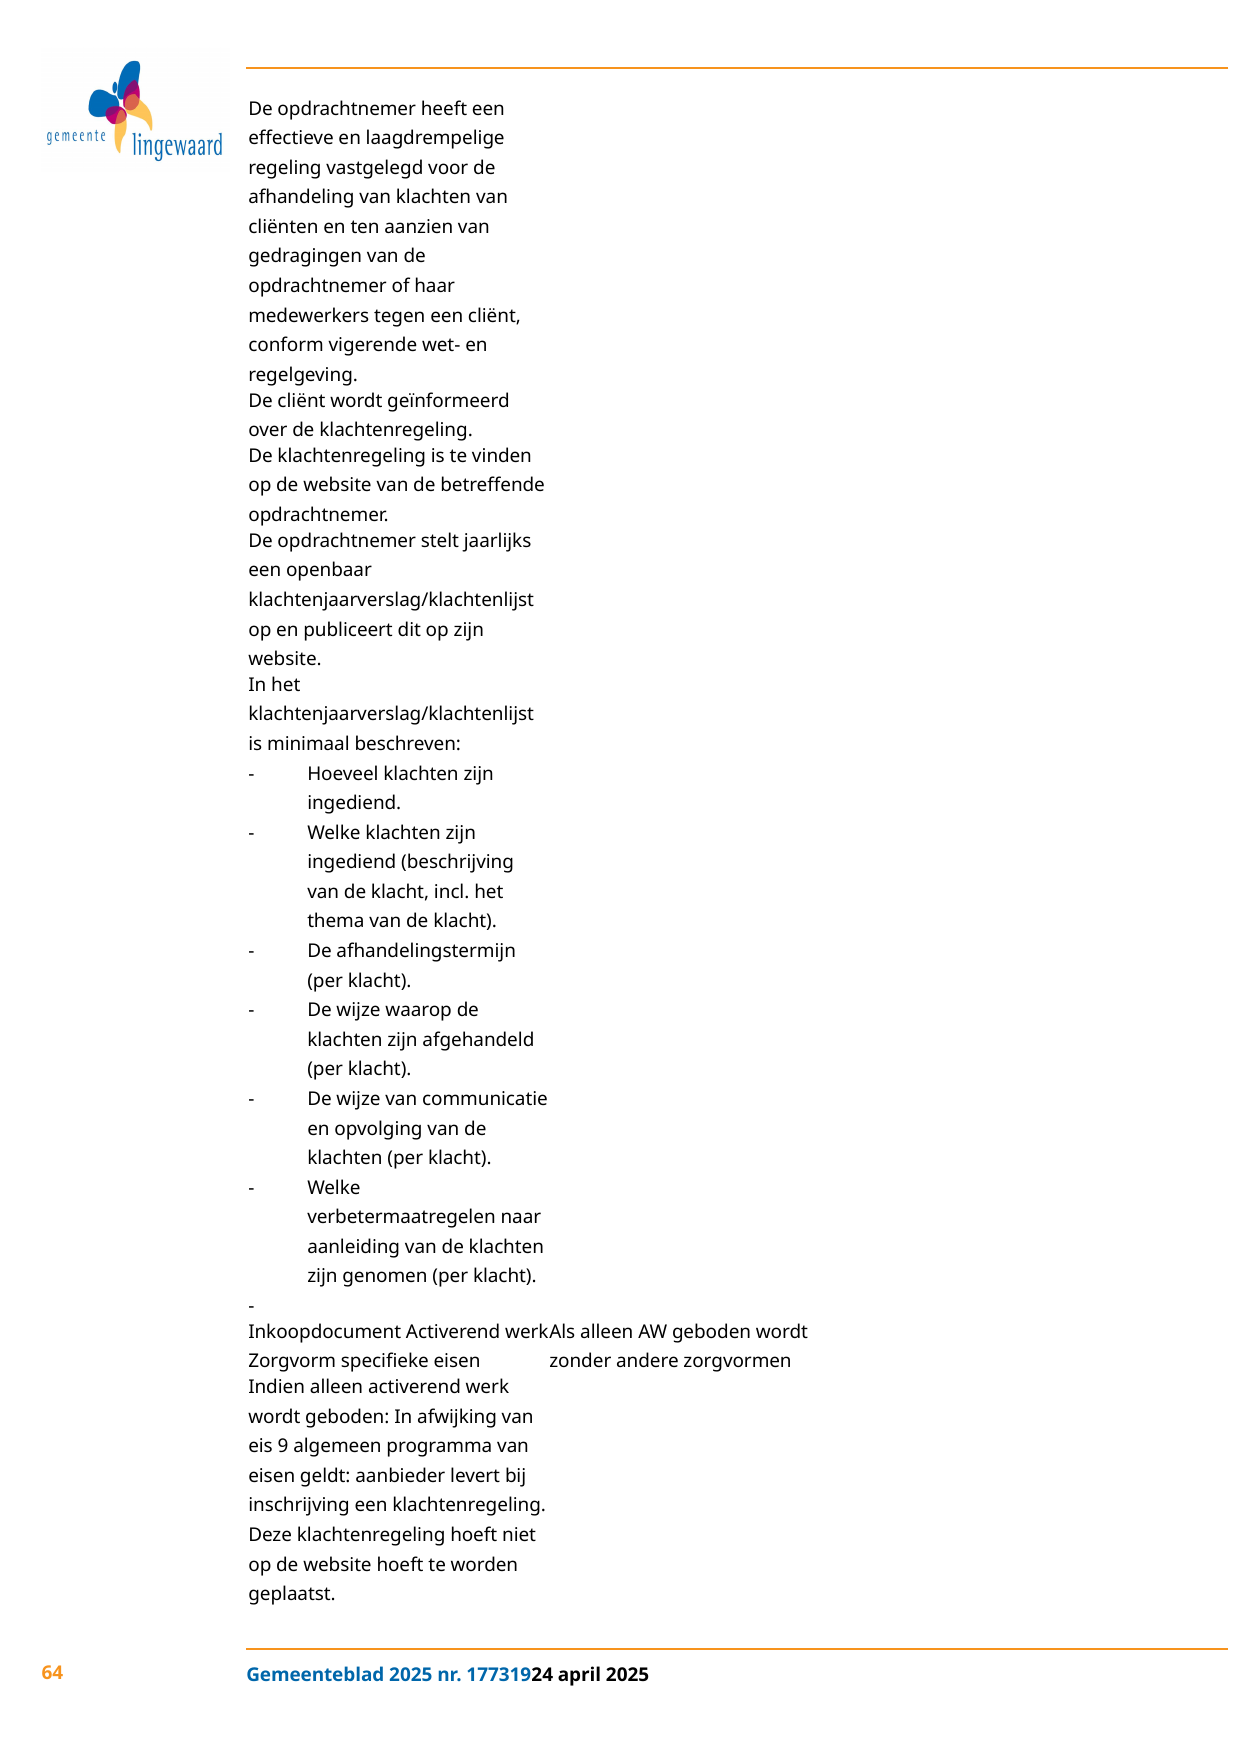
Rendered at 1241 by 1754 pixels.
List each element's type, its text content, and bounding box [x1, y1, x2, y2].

table_cell [549, 442, 850, 527]
table_cell Inkoopdocument Activerend werk Zorgvorm specifieke eisen [248, 1318, 549, 1373]
table_cell [850, 442, 1152, 527]
table_cell Indien alleen activerend werk wordt geboden: In afwijking van eis 9 algemeen programma van eisen geldt: aanbieder levert bij inschrijving een klachtenregeling. Deze klachtenregeling hoeft niet op de website hoeft te worden geplaatst. [248, 1373, 549, 1606]
table_cell [850, 527, 1152, 671]
table_cell [549, 95, 850, 387]
table_cell [549, 671, 850, 1318]
table_cell [850, 387, 1152, 442]
picture [41, 47, 231, 172]
table_cell [549, 387, 850, 442]
table_cell [850, 95, 1152, 387]
table_cell [549, 527, 850, 671]
table_cell Als alleen AW geboden wordt zonder andere zorgvormen [549, 1318, 850, 1373]
table_cell De opdrachtnemer stelt jaarlijks een openbaar klachtenjaarverslag/klachtenlijst op en publiceert dit op zijn website. [248, 527, 549, 671]
table_cell [549, 1373, 850, 1606]
table_cell [850, 1373, 1152, 1606]
table_cell De opdrachtnemer heeft een effectieve en laagdrempelige regeling vastgelegd voor de afhandeling van klachten van cliënten en ten aanzien van gedragingen van de opdrachtnemer of haar medewerkers tegen een cliënt, conform vigerende wet- en regelgeving. [248, 95, 549, 387]
table_cell [850, 671, 1152, 1318]
table_cell De klachtenregeling is te vinden op de website van de betreffende opdrachtnemer. [248, 442, 549, 527]
table_cell De cliënt wordt geïnformeerd over de klachtenregeling. [248, 387, 549, 442]
table_cell In het klachtenjaarverslag/klachtenlijst is minimaal beschreven: Hoeveel klachten zijn ingediend. Welke klachten zijn ingediend (beschrijving van de klacht, incl. het thema van de klacht). De afhandelingstermijn (per klacht). De wijze waarop de klachten zijn afgehandeld (per klacht). De wijze van communicatie en opvolging van de klachten (per klacht). Welke verbetermaatregelen naar aanleiding van de klachten zijn genomen (per klacht). [248, 671, 549, 1318]
table_cell [850, 1318, 1152, 1373]
